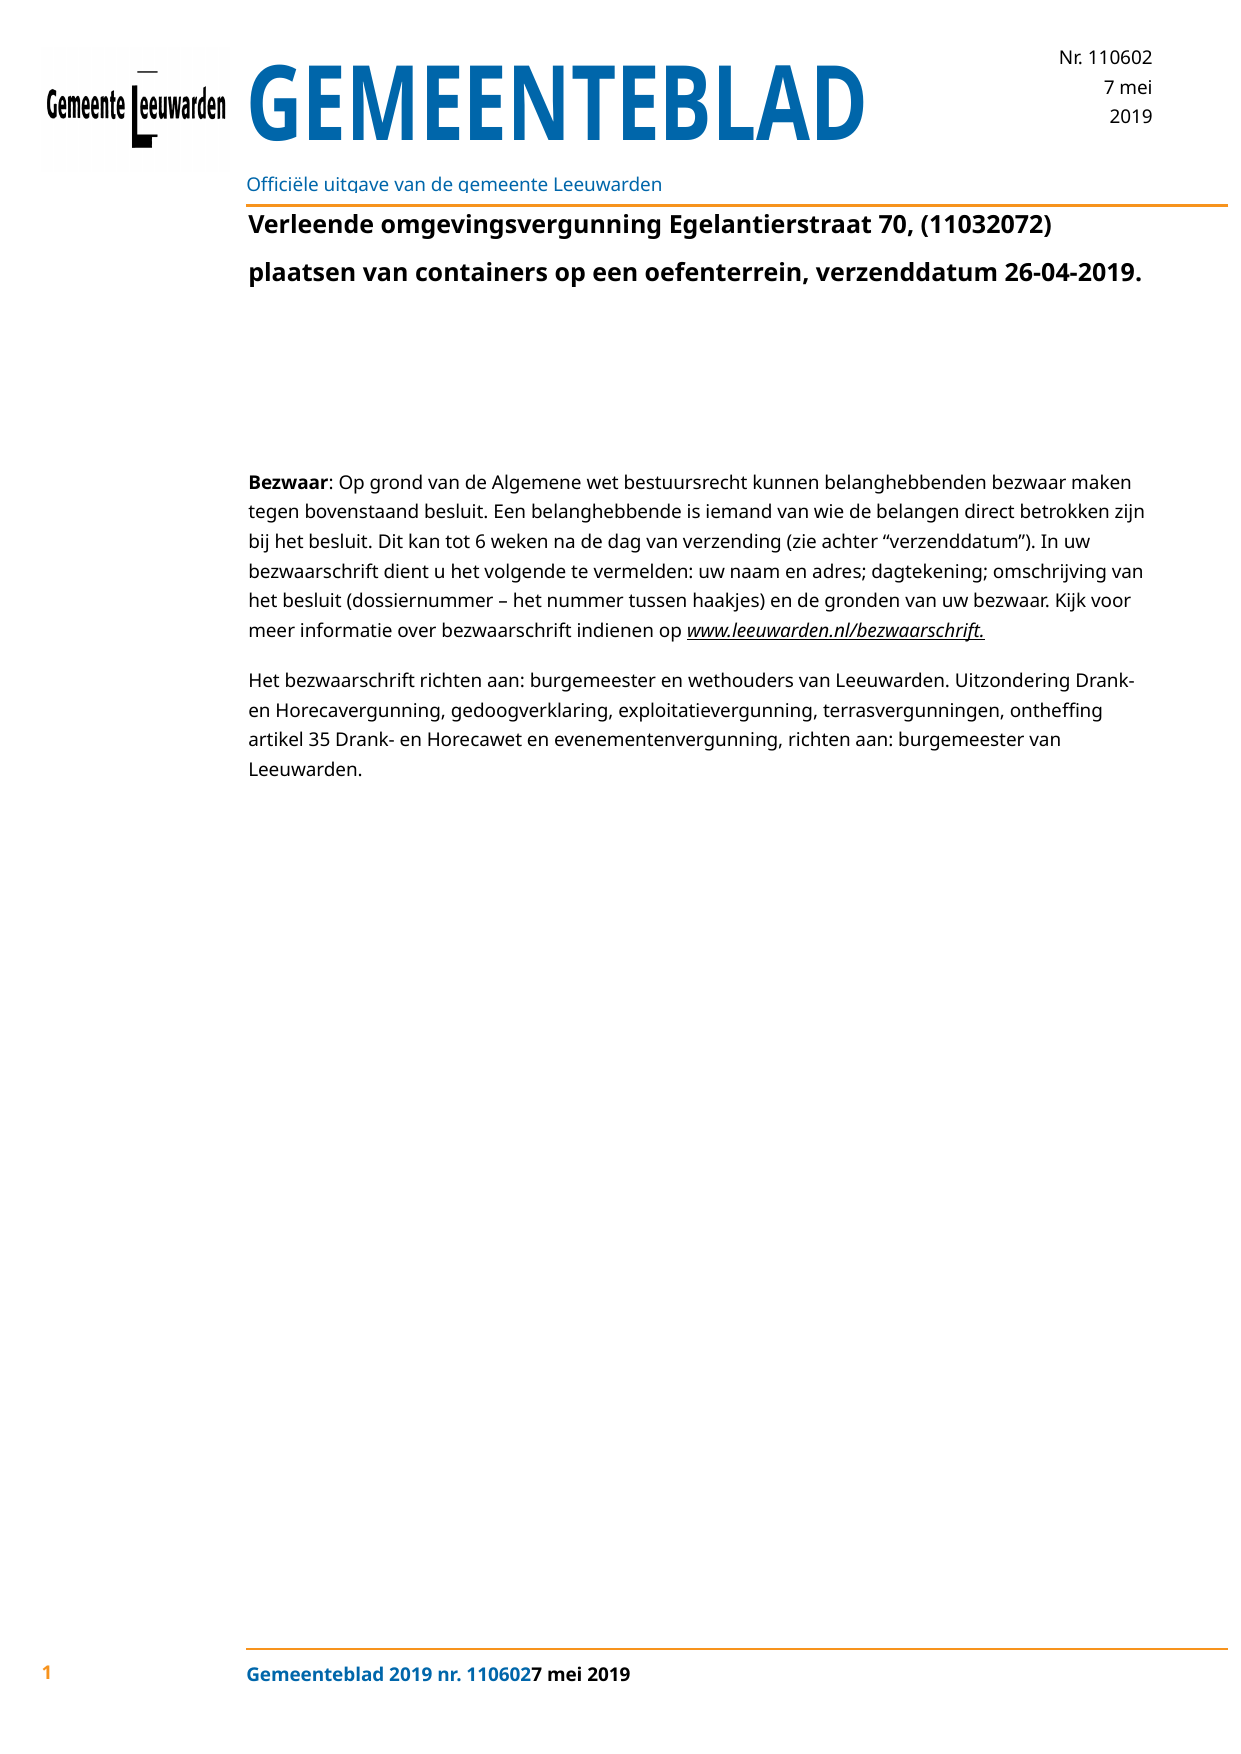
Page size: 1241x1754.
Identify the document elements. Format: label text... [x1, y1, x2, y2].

picture [41, 47, 231, 172]
text Het bezwaarschrift richten aan: burgemeester en wethouders van Leeuwarden. Uitzondering Drank- en Horecavergunning, gedoogverklaring, exploitatievergunning, terrasvergunningen, ontheffing artikel 35 Drank- en Horecawet en evenementenvergunning, richten aan: burgemeester van Leeuwarden. [248, 667, 1152, 782]
text Verleende omgevingsvergunning Egelantierstraat 70, (11032072) plaatsen van containers op een oefenterrein, verzenddatum 26-04-2019. [248, 207, 1152, 288]
text Bezwaar: Op grond van de Algemene wet bestuursrecht kunnen belanghebbenden bezwaar maken tegen bovenstaand besluit. Een belanghebbende is iemand van wie de belangen direct betrokken zijn bij het besluit. Dit kan tot 6 weken na de dag van verzending (zie achter “verzenddatum”). In uw bezwaarschrift dient u het volgende te vermelden: uw naam en adres; dagtekening; omschrijving van het besluit (dossiernummer – het nummer tussen haakjes) en de gronden van uw bezwaar. Kijk voor meer informatie over bezwaarschrift indienen op www.leeuwarden.nl/bezwaarschrift. [248, 469, 1152, 643]
